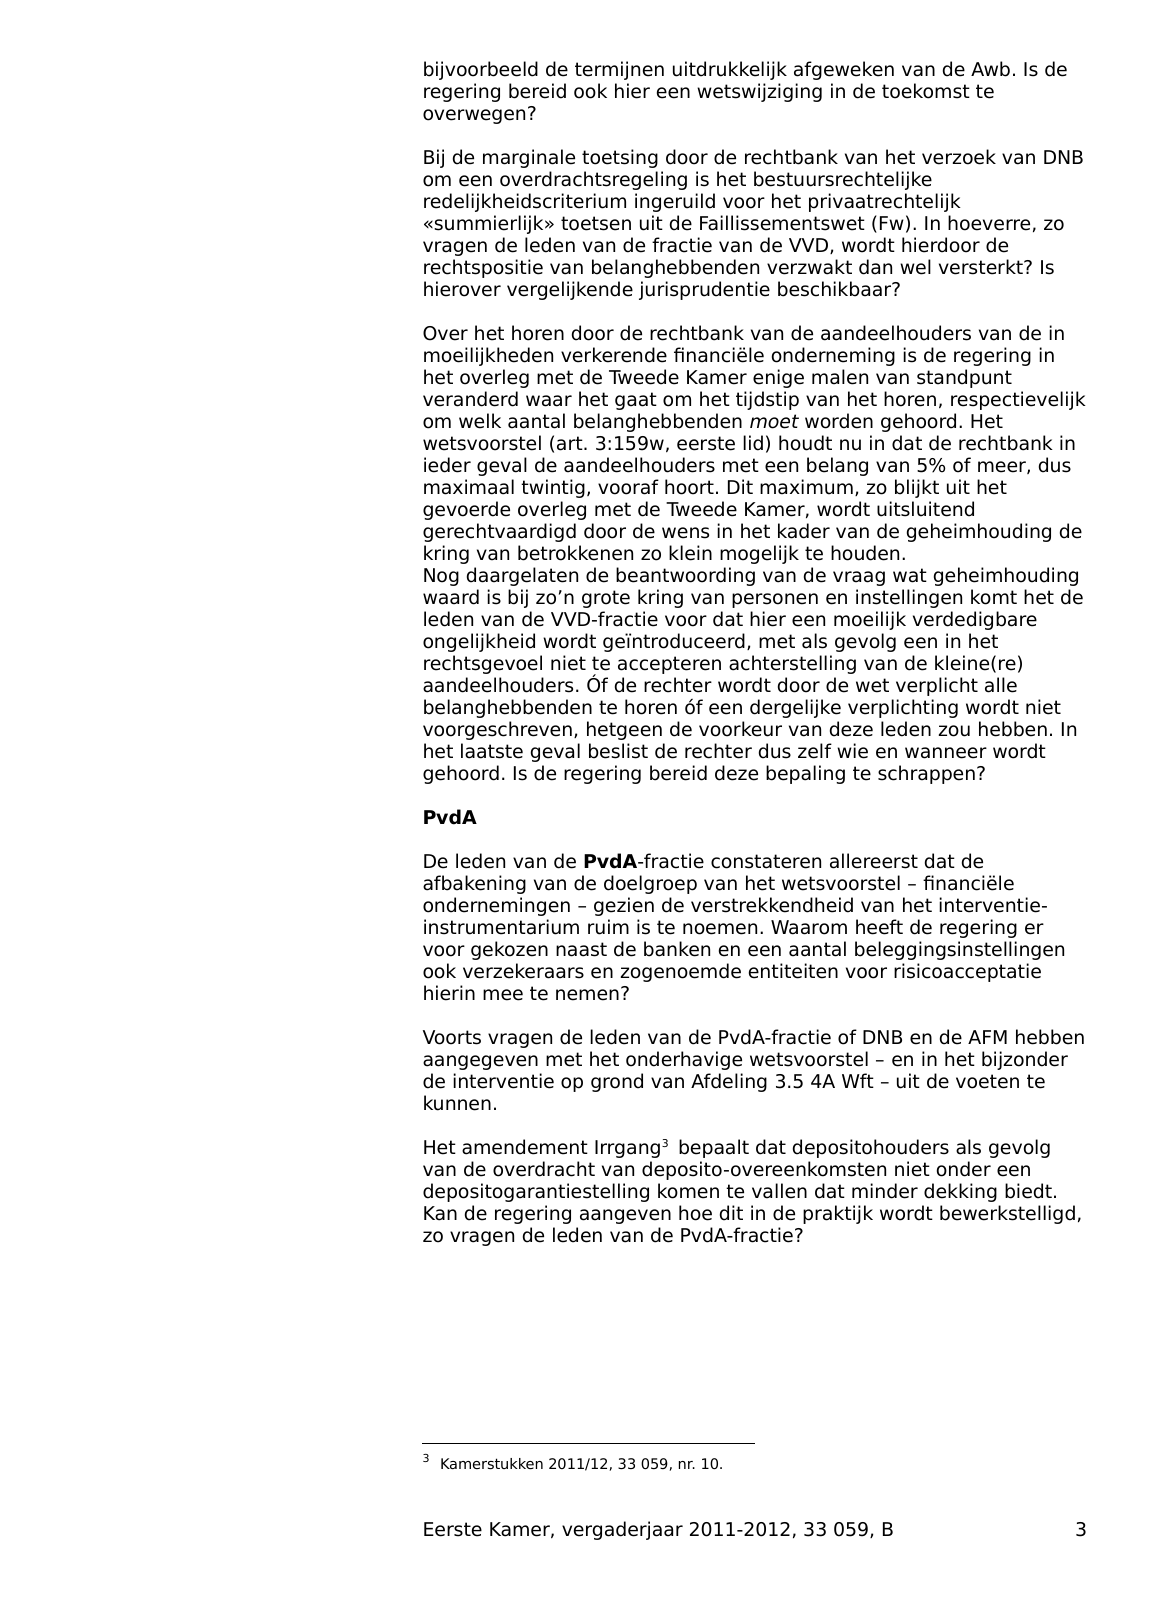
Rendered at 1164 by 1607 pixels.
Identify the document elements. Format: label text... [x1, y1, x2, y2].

text Het amendement Irrgang bepaalt dat depositohouders als gevolg van de overdracht van deposito-overeenkomsten niet onder een depositogarantiestelling komen te vallen dat minder dekking biedt. Kan de regering aangeven hoe dit in de praktijk wordt bewerkstelligd, zo vragen de leden van de PvdA-fractie? [422, 1137, 1087, 1247]
text Over het horen door de rechtbank van de aandeelhouders van de in moeilijkheden verkerende financiële onderneming is de regering in het overleg met de Tweede Kamer enige malen van standpunt veranderd waar het gaat om het tijdstip van het horen, respectievelijk om welk aantal belanghebbenden moet worden gehoord. Het wetsvoorstel (art. 3:159w, eerste lid) houdt nu in dat de rechtbank in ieder geval de aandeelhouders met een belang van 5% of meer, dus maximaal twintig, vooraf hoort. Dit maximum, zo blijkt uit het gevoerde overleg met de Tweede Kamer, wordt uitsluitend gerechtvaardigd door de wens in het kader van de geheimhouding de kring van betrokkenen zo klein mogelijk te houden. [422, 323, 1087, 565]
text De leden van de PvdA-fractie constateren allereerst dat de afbakening van de doelgroep van het wetsvoorstel – financiële ondernemingen – gezien de verstrekkendheid van het interventie-instrumentarium ruim is te noemen. Waarom heeft de regering er voor gekozen naast de banken en een aantal beleggingsinstellingen ook verzekeraars en zogenoemde entiteiten voor risicoacceptatie hierin mee te nemen? [422, 851, 1087, 1005]
text Nog daargelaten de beantwoording van de vraag wat geheimhouding waard is bij zo’n grote kring van personen en instellingen komt het de leden van de VVD-fractie voor dat hier een moeilijk verdedigbare ongelijkheid wordt geïntroduceerd, met als gevolg een in het rechtsgevoel niet te accepteren achterstelling van de kleine(re) aandeelhouders. Óf de rechter wordt door de wet verplicht alle belanghebbenden te horen óf een dergelijke verplichting wordt niet voorgeschreven, hetgeen de voorkeur van deze leden zou hebben. In het laatste geval beslist de rechter dus zelf wie en wanneer wordt gehoord. Is de regering bereid deze bepaling te schrappen? [422, 565, 1087, 785]
text Kamerstukken 2011/12, 33 059, nr. 10. [422, 1452, 1087, 1474]
text Voorts vragen de leden van de PvdA-fractie of DNB en de AFM hebben aangegeven met het onderhavige wetsvoorstel – en in het bijzonder de interventie op grond van Afdeling 3.5 4A Wft – uit de voeten te kunnen. [422, 1027, 1087, 1115]
subtitle PvdA [422, 807, 1087, 829]
text Bij de marginale toetsing door de rechtbank van het verzoek van DNB om een overdrachtsregeling is het bestuursrechtelijke redelijkheidscriterium ingeruild voor het privaatrechtelijk «summierlijk» toetsen uit de Faillissementswet (Fw). In hoeverre, zo vragen de leden van de fractie van de VVD, wordt hierdoor de rechtspositie van belanghebbenden verzwakt dan wel versterkt? Is hierover vergelijkende jurisprudentie beschikbaar? [422, 147, 1087, 301]
text bijvoorbeeld de termijnen uitdrukkelijk afgeweken van de Awb. Is de regering bereid ook hier een wetswijziging in de toekomst te overwegen? [422, 59, 1087, 125]
